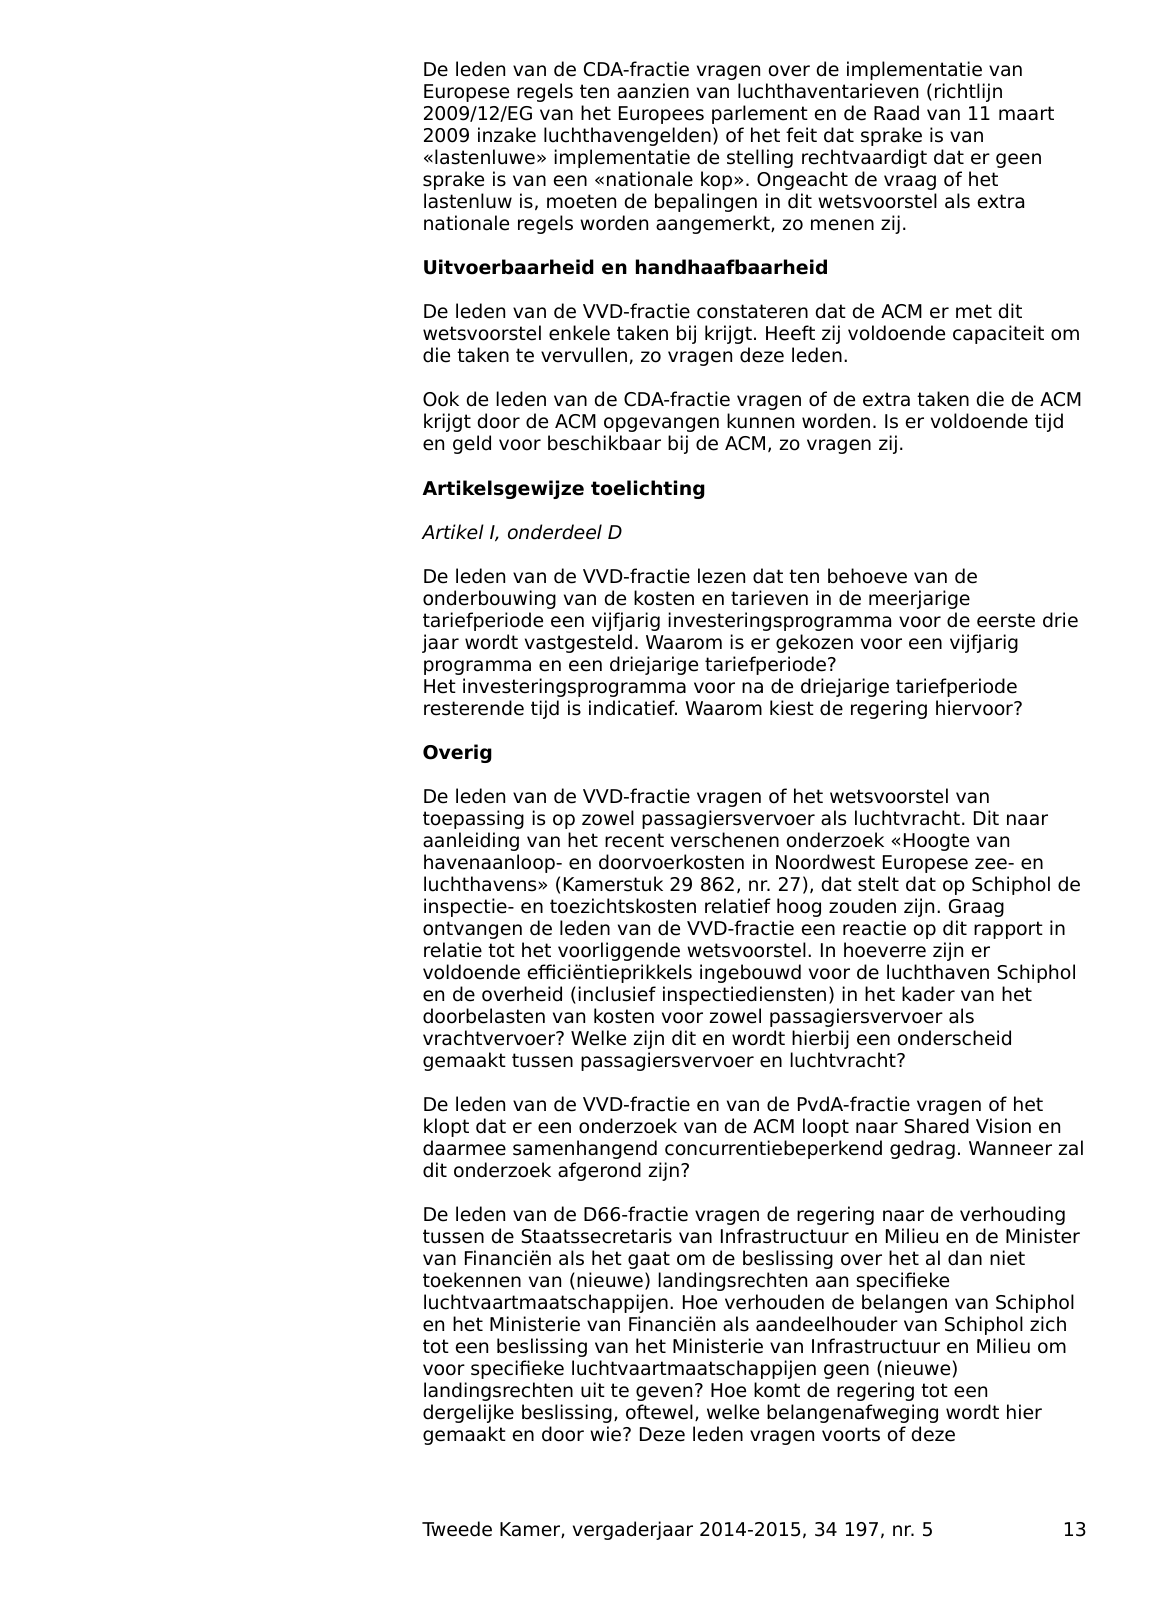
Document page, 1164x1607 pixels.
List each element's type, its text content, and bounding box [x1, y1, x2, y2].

subtitle Uitvoerbaarheid en handhaafbaarheid [422, 257, 1087, 279]
text De leden van de D66-fractie vragen de regering naar de verhouding tussen de Staatssecretaris van Infrastructuur en Milieu en de Minister van Financiën als het gaat om de beslissing over het al dan niet toekennen van (nieuwe) landingsrechten aan specifieke luchtvaartmaatschappijen. Hoe verhouden de belangen van Schiphol en het Ministerie van Financiën als aandeelhouder van Schiphol zich tot een beslissing van het Ministerie van Infrastructuur en Milieu om voor specifieke luchtvaartmaatschappijen geen (nieuwe) landingsrechten uit te geven? Hoe komt de regering tot een dergelijke beslissing, oftewel, welke belangenafweging wordt hier gemaakt en door wie? Deze leden vragen voorts of deze [422, 1204, 1087, 1446]
subtitle Artikelsgewijze toelichting [422, 477, 1087, 499]
text Ook de leden van de CDA-fractie vragen of de extra taken die de ACM krijgt door de ACM opgevangen kunnen worden. Is er voldoende tijd en geld voor beschikbaar bij de ACM, zo vragen zij. [422, 389, 1087, 455]
text De leden van de VVD-fractie vragen of het wetsvoorstel van toepassing is op zowel passagiersvervoer als luchtvracht. Dit naar aanleiding van het recent verschenen onderzoek «Hoogte van havenaanloop- en doorvoerkosten in Noordwest Europese zee- en luchthavens» (Kamerstuk 29 862, nr. 27), dat stelt dat op Schiphol de inspectie- en toezichtskosten relatief hoog zouden zijn. Graag ontvangen de leden van de VVD-fractie een reactie op dit rapport in relatie tot het voorliggende wetsvoorstel. In hoeverre zijn er voldoende efficiëntieprikkels ingebouwd voor de luchthaven Schiphol en de overheid (inclusief inspectiediensten) in het kader van het doorbelasten van kosten voor zowel passagiersvervoer als vrachtvervoer? Welke zijn dit en wordt hierbij een onderscheid gemaakt tussen passagiersvervoer en luchtvracht? [422, 786, 1087, 1072]
text De leden van de CDA-fractie vragen over de implementatie van Europese regels ten aanzien van luchthaventarieven (richtlijn 2009/12/EG van het Europees parlement en de Raad van 11 maart 2009 inzake luchthavengelden) of het feit dat sprake is van «lastenluwe» implementatie de stelling rechtvaardigt dat er geen sprake is van een «nationale kop». Ongeacht de vraag of het lastenluw is, moeten de bepalingen in dit wetsvoorstel als extra nationale regels worden aangemerkt, zo menen zij. [422, 59, 1087, 235]
text Het investeringsprogramma voor na de driejarige tariefperiode resterende tijd is indicatief. Waarom kiest de regering hiervoor? [422, 676, 1087, 720]
subtitle Artikel I, onderdeel D [422, 522, 1087, 544]
text De leden van de VVD-fractie en van de PvdA-fractie vragen of het klopt dat er een onderzoek van de ACM loopt naar Shared Vision en daarmee samenhangend concurrentiebeperkend gedrag. Wanneer zal dit onderzoek afgerond zijn? [422, 1094, 1087, 1182]
text De leden van de VVD-fractie lezen dat ten behoeve van de onderbouwing van de kosten en tarieven in de meerjarige tariefperiode een vijfjarig investeringsprogramma voor de eerste drie jaar wordt vastgesteld. Waarom is er gekozen voor een vijfjarig programma en een driejarige tariefperiode? [422, 566, 1087, 676]
text De leden van de VVD-fractie constateren dat de ACM er met dit wetsvoorstel enkele taken bij krijgt. Heeft zij voldoende capaciteit om die taken te vervullen, zo vragen deze leden. [422, 301, 1087, 367]
subtitle Overig [422, 742, 1087, 764]
